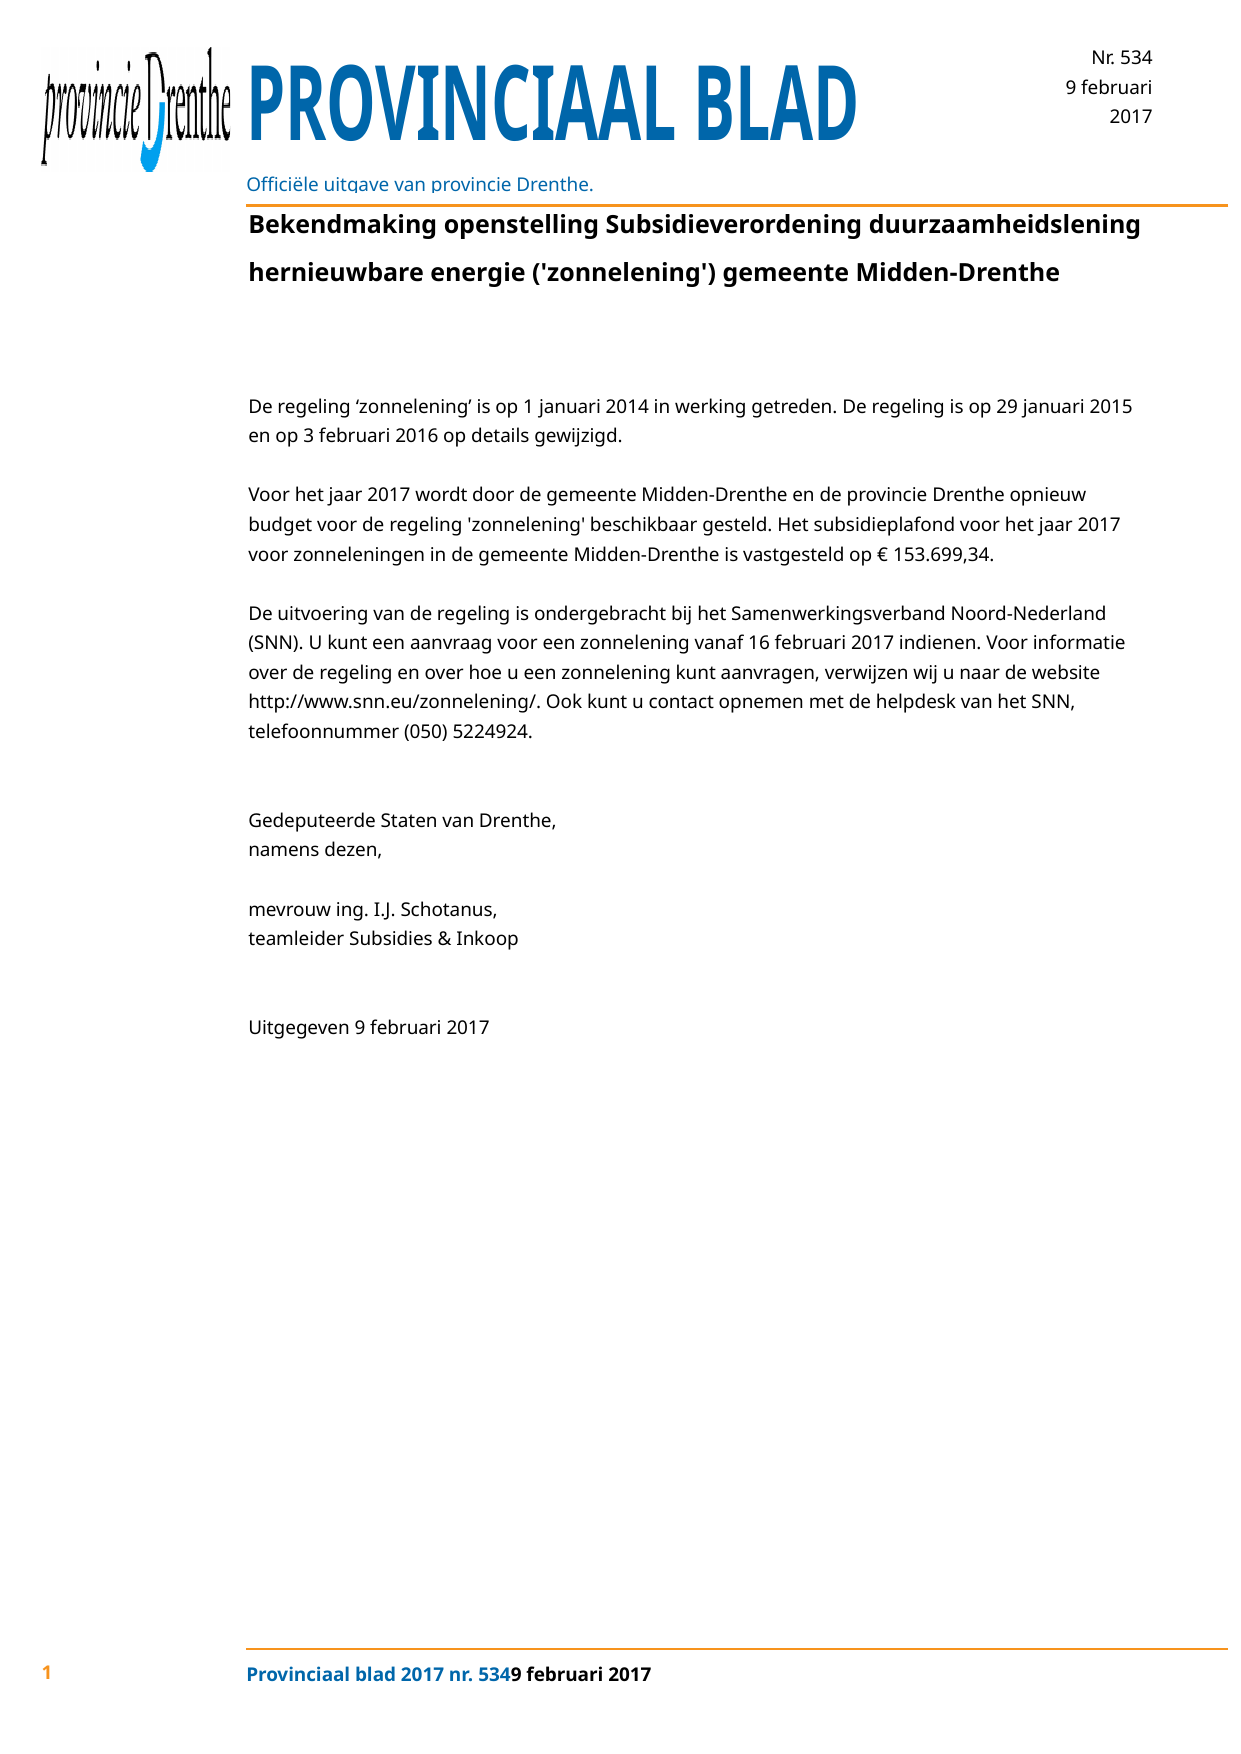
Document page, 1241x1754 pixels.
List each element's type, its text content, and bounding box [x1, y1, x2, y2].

text Gedeputeerde Staten van Drenthe, [248, 807, 1152, 833]
text Voor het jaar 2017 wordt door de gemeente Midden-Drenthe en de provincie Drenthe opnieuw budget voor de regeling 'zonnelening' beschikbaar gesteld. Het subsidieplafond voor het jaar 2017 voor zonneleningen in de gemeente Midden-Drenthe is vastgesteld op € 153.699,34. [248, 482, 1152, 567]
text Uitgegeven 9 februari 2017 [248, 1014, 1152, 1040]
text teamleider Subsidies & Inkoop [248, 925, 1152, 951]
picture [41, 47, 231, 172]
text De regeling ‘zonnelening’ is op 1 januari 2014 in werking getreden. De regeling is op 29 januari 2015 en op 3 februari 2016 op details gewijzigd. [248, 393, 1152, 448]
text namens dezen, [248, 837, 1152, 862]
text De uitvoering van de regeling is ondergebracht bij het Samenwerkingsverband Noord-Nederland (SNN). U kunt een aanvraag voor een zonnelening vanaf 16 februari 2017 indienen. Voor informatie over de regeling en over hoe u een zonnelening kunt aanvragen, verwijzen wij u naar de website http://www.snn.eu/zonnelening/. Ook kunt u contact opnemen met de helpdesk van het SNN, telefoonnummer (050) 5224924. [248, 600, 1152, 744]
text Bekendmaking openstelling Subsidieverordening duurzaamheidslening hernieuwbare energie ('zonnelening') gemeente Midden-Drenthe [248, 207, 1152, 288]
text mevrouw ing. I.J. Schotanus, [248, 896, 1152, 922]
